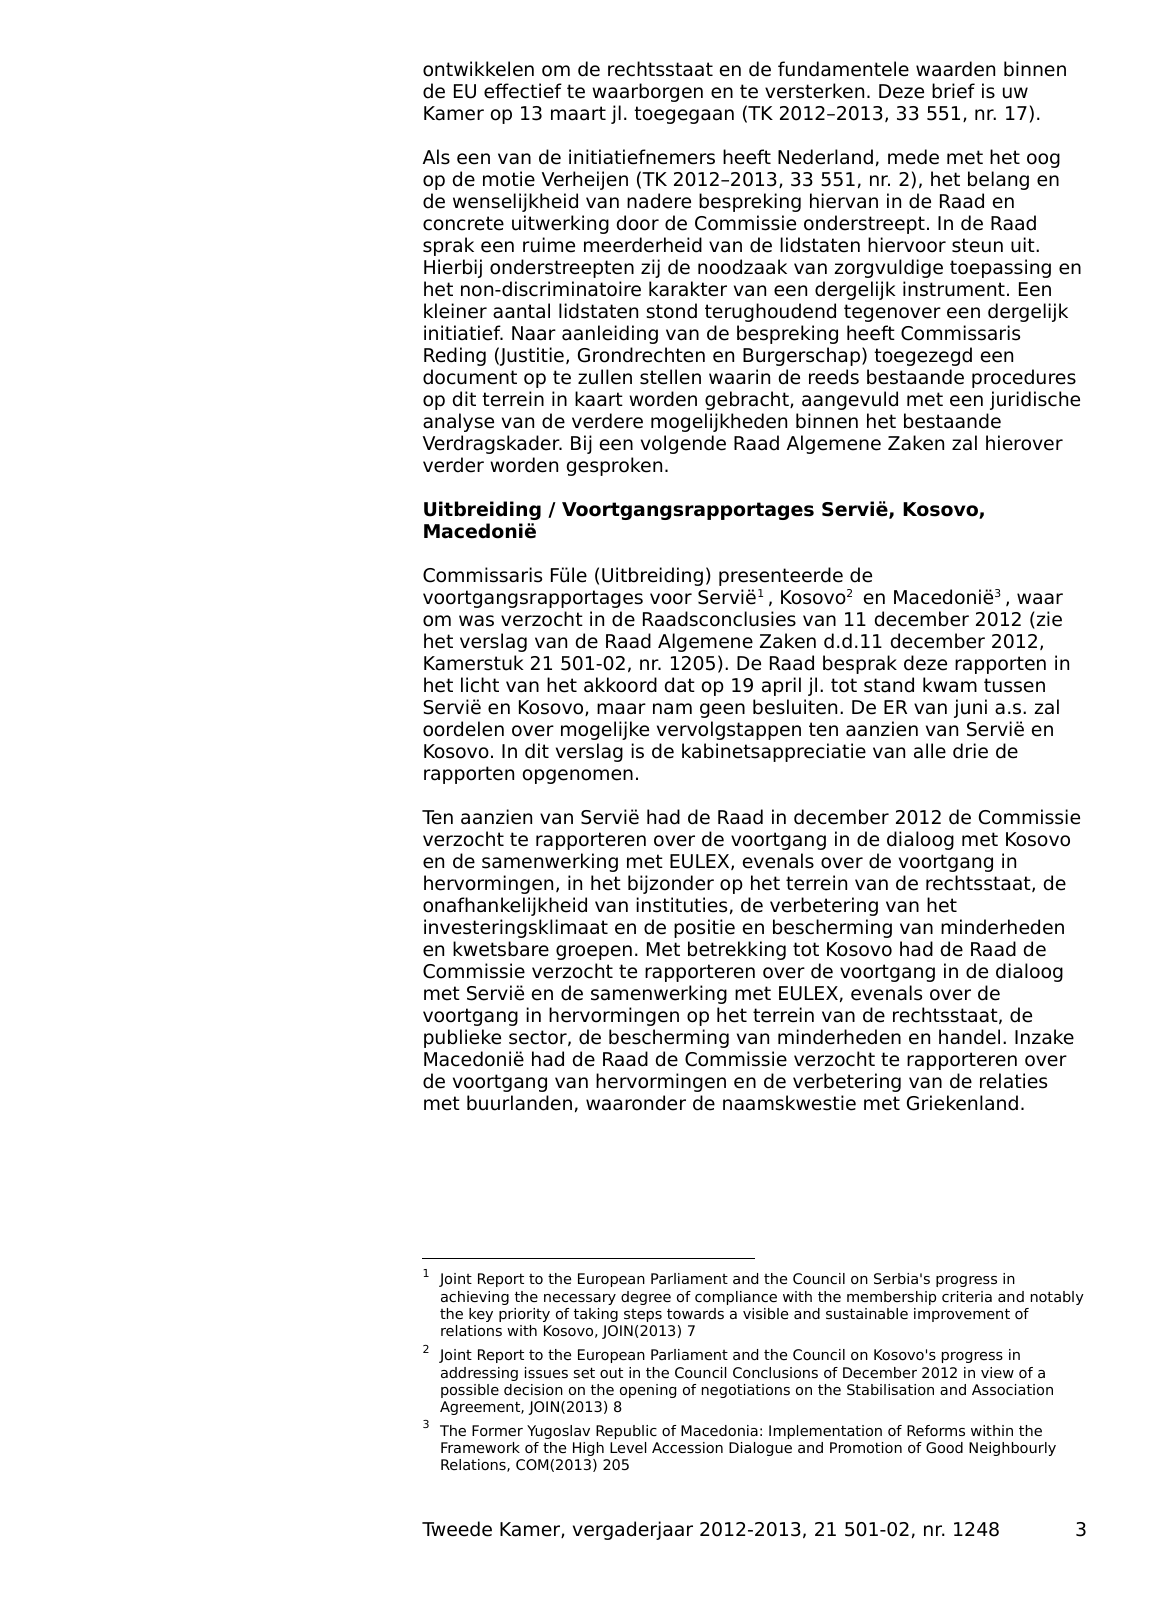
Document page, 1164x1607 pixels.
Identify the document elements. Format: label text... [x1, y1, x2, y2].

text ontwikkelen om de rechtsstaat en de fundamentele waarden binnen de EU effectief te waarborgen en te versterken. Deze brief is uw Kamer op 13 maart jl. toegegaan (TK 2012–2013, 33 551, nr. 17). [422, 59, 1087, 125]
text The Former Yugoslav Republic of Macedonia: Implementation of Reforms within the Framework of the High Level Accession Dialogue and Promotion of Good Neighbourly Relations, COM(2013) 205 [422, 1418, 1087, 1474]
text Ten aanzien van Servië had de Raad in december 2012 de Commissie verzocht te rapporteren over de voortgang in de dialoog met Kosovo en de samenwerking met EULEX, evenals over de voortgang in hervormingen, in het bijzonder op het terrein van de rechtsstaat, de onafhankelijkheid van instituties, de verbetering van het investeringsklimaat en de positie en bescherming van minderheden en kwetsbare groepen. Met betrekking tot Kosovo had de Raad de Commissie verzocht te rapporteren over de voortgang in de dialoog met Servië en de samenwerking met EULEX, evenals over de voortgang in hervormingen op het terrein van de rechtsstaat, de publieke sector, de bescherming van minderheden en handel. Inzake Macedonië had de Raad de Commissie verzocht te rapporteren over de voortgang van hervormingen en de verbetering van de relaties met buurlanden, waaronder de naamskwestie met Griekenland. [422, 807, 1087, 1115]
text Commissaris Füle (Uitbreiding) presenteerde de voortgangsrapportages voor Servië, Kosovo en Macedonië, waar om was verzocht in de Raadsconclusies van 11 december 2012 (zie het verslag van de Raad Algemene Zaken d.d.11 december 2012, Kamerstuk 21 501-02, nr. 1205). De Raad besprak deze rapporten in het licht van het akkoord dat op 19 april jl. tot stand kwam tussen Servië en Kosovo, maar nam geen besluiten. De ER van juni a.s. zal oordelen over mogelijke vervolgstappen ten aanzien van Servië en Kosovo. In dit verslag is de kabinetsappreciatie van alle drie de rapporten opgenomen. [422, 565, 1087, 785]
text Joint Report to the European Parliament and the Council on Kosovo's progress in addressing issues set out in the Council Conclusions of December 2012 in view of a possible decision on the opening of negotiations on the Stabilisation and Association Agreement, JOIN(2013) 8 [422, 1343, 1087, 1416]
text Als een van de initiatiefnemers heeft Nederland, mede met het oog op de motie Verheijen (TK 2012–2013, 33 551, nr. 2), het belang en de wenselijkheid van nadere bespreking hiervan in de Raad en concrete uitwerking door de Commissie onderstreept. In de Raad sprak een ruime meerderheid van de lidstaten hiervoor steun uit. Hierbij onderstreepten zij de noodzaak van zorgvuldige toepassing en het non-discriminatoire karakter van een dergelijk instrument. Een kleiner aantal lidstaten stond terughoudend tegenover een dergelijk initiatief. Naar aanleiding van de bespreking heeft Commissaris Reding (Justitie, Grondrechten en Burgerschap) toegezegd een document op te zullen stellen waarin de reeds bestaande procedures op dit terrein in kaart worden gebracht, aangevuld met een juridische analyse van de verdere mogelijkheden binnen het bestaande Verdragskader. Bij een volgende Raad Algemene Zaken zal hierover verder worden gesproken. [422, 147, 1087, 477]
text Joint Report to the European Parliament and the Council on Serbia's progress in achieving the necessary degree of compliance with the membership criteria and notably the key priority of taking steps towards a visible and sustainable improvement of relations with Kosovo, JOIN(2013) 7 [422, 1267, 1087, 1340]
subtitle Uitbreiding / Voortgangsrapportages Servië, Kosovo, Macedonië [422, 499, 1087, 543]
